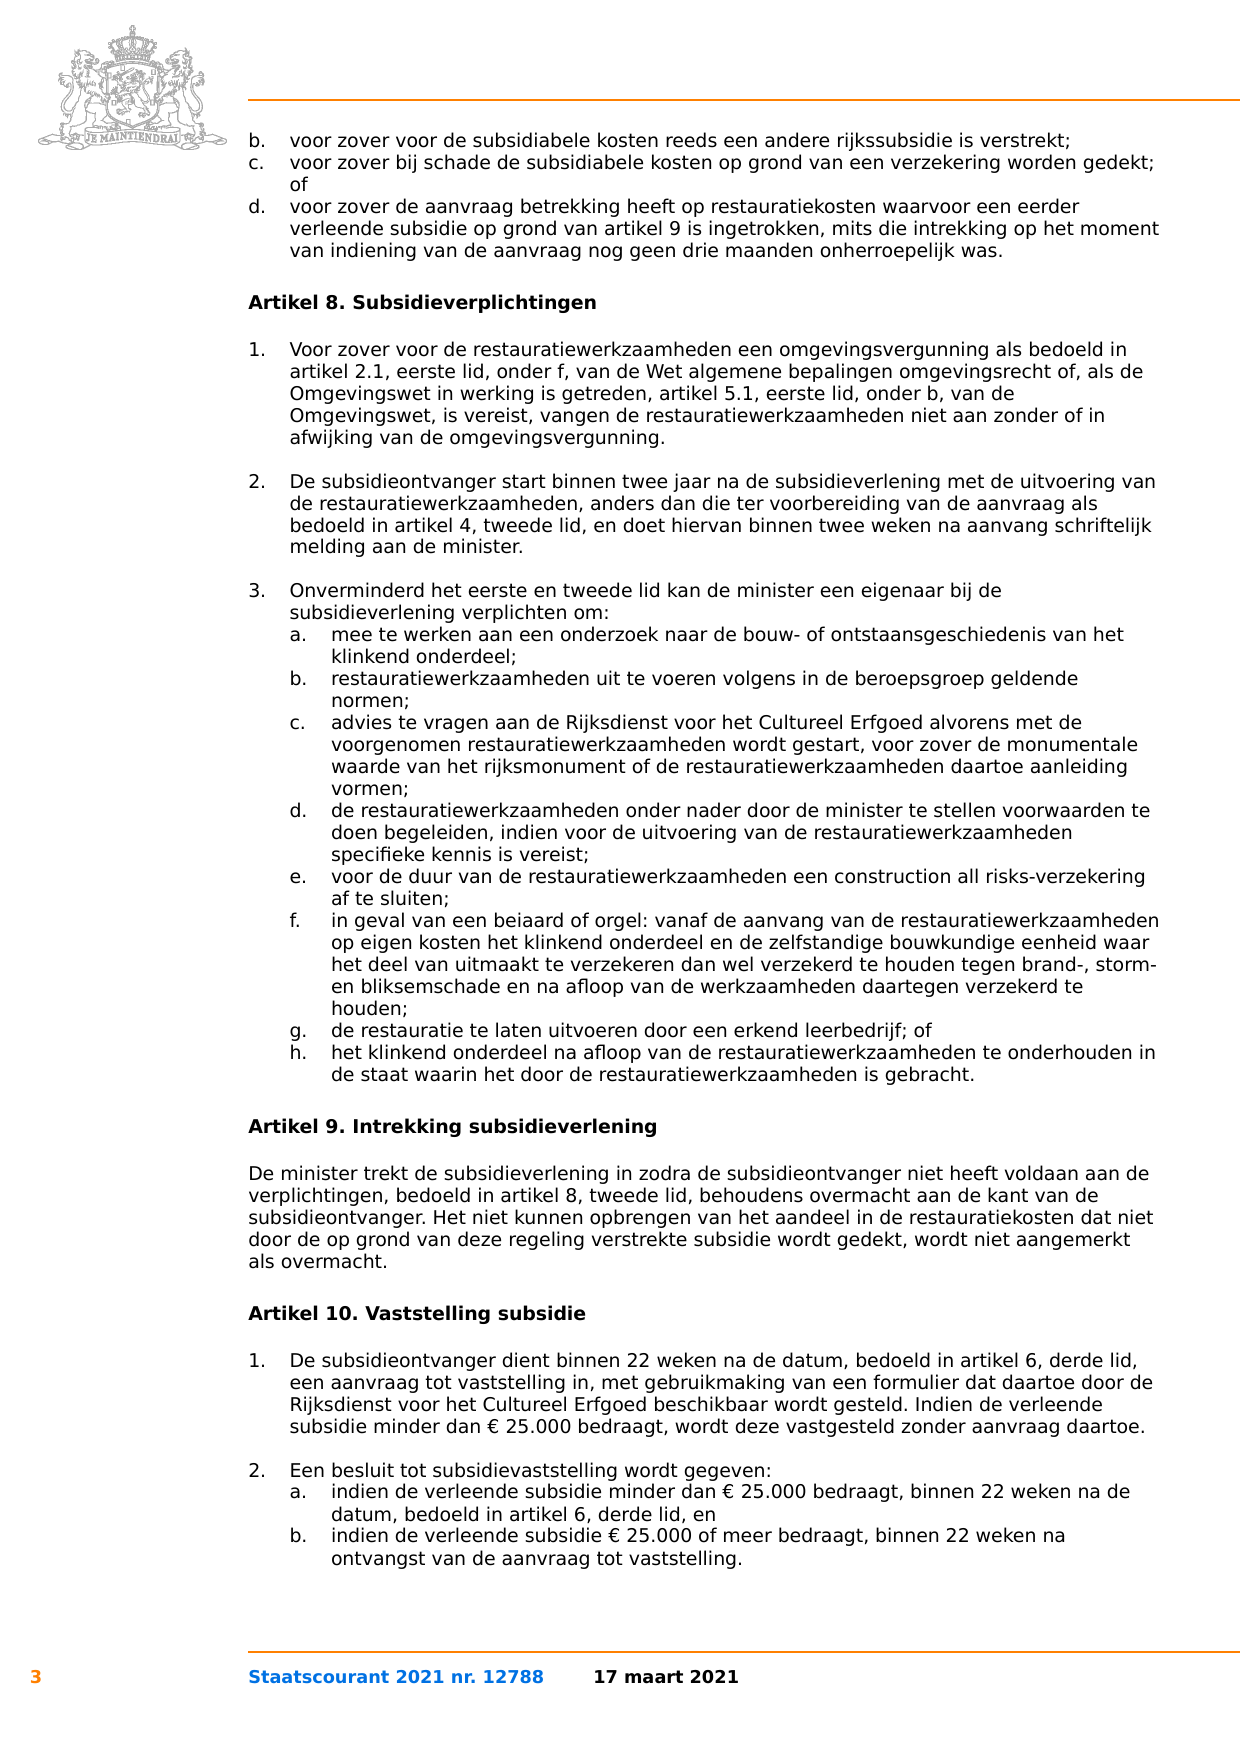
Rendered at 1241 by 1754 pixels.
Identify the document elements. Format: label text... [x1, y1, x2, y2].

text 1. Voor zover voor de restauratiewerkzaamheden een omgevingsvergunning als bedoeld in artikel 2.1, eerste lid, onder f, van de Wet algemene bepalingen omgevingsrecht of, als de Omgevingswet in werking is getreden, artikel 5.1, eerste lid, onder b, van de Omgevingswet, is vereist, vangen de restauratiewerkzaamheden niet aan zonder of in afwijking van de omgevingsvergunning. [248, 339, 1163, 449]
text 3. Onverminderd het eerste en tweede lid kan de minister een eigenaar bij de subsidieverlening verplichten om: [248, 580, 1163, 624]
text g. de restauratie te laten uitvoeren door een erkend leerbedrijf; of [289, 1020, 1163, 1042]
text 2. De subsidieontvanger start binnen twee jaar na de subsidieverlening met de uitvoering van de restauratiewerkzaamheden, anders dan die ter voorbereiding van de aanvraag als bedoeld in artikel 4, tweede lid, en doet hiervan binnen twee weken na aanvang schriftelijk melding aan de minister. [248, 471, 1163, 558]
text h. het klinkend onderdeel na afloop van de restauratiewerkzaamheden te onderhouden in de staat waarin het door de restauratiewerkzaamheden is gebracht. [289, 1042, 1163, 1086]
text De minister trekt de subsidieverlening in zodra de subsidieontvanger niet heeft voldaan aan de verplichtingen, bedoeld in artikel 8, tweede lid, behoudens overmacht aan de kant van de subsidieontvanger. Het niet kunnen opbrengen van het aandeel in de restauratiekosten dat niet door de op grond van deze regeling verstrekte subsidie wordt gedekt, wordt niet aangemerkt als overmacht. [248, 1163, 1163, 1273]
subtitle Artikel 10. Vaststelling subsidie [248, 1303, 1163, 1325]
text 1. De subsidieontvanger dient binnen 22 weken na de datum, bedoeld in artikel 6, derde lid, een aanvraag tot vaststelling in, met gebruikmaking van een formulier dat daartoe door de Rijksdienst voor het Cultureel Erfgoed beschikbaar wordt gesteld. Indien de verleende subsidie minder dan € 25.000 bedraagt, wordt deze vastgesteld zonder aanvraag daartoe. [248, 1350, 1163, 1438]
text 2. Een besluit tot subsidievaststelling wordt gegeven: [248, 1459, 1163, 1481]
text b. voor zover voor de subsidiabele kosten reeds een andere rijkssubsidie is verstrekt; [248, 130, 1163, 152]
text f. in geval van een beiaard of orgel: vanaf de aanvang van de restauratiewerkzaamheden op eigen kosten het klinkend onderdeel en de zelfstandige bouwkundige eenheid waar het deel van uitmaakt te verzekeren dan wel verzekerd te houden tegen brand-, storm- en bliksemschade en na afloop van de werkzaamheden daartegen verzekerd te houden; [289, 910, 1163, 1020]
text c. advies te vragen aan de Rijksdienst voor het Cultureel Erfgoed alvorens met de voorgenomen restauratiewerkzaamheden wordt gestart, voor zover de monumentale waarde van het rijksmonument of de restauratiewerkzaamheden daartoe aanleiding vormen; [289, 712, 1163, 800]
text b. indien de verleende subsidie € 25.000 of meer bedraagt, binnen 22 weken na ontvangst van de aanvraag tot vaststelling. [289, 1525, 1163, 1569]
text a. mee te werken aan een onderzoek naar de bouw- of ontstaansgeschiedenis van het klinkend onderdeel; [289, 624, 1163, 668]
text c. voor zover bij schade de subsidiabele kosten op grond van een verzekering worden gedekt; of [248, 152, 1163, 196]
text b. restauratiewerkzaamheden uit te voeren volgens in de beroepsgroep geldende normen; [289, 668, 1163, 712]
text d. voor zover de aanvraag betrekking heeft op restauratiekosten waarvoor een eerder verleende subsidie op grond van artikel 9 is ingetrokken, mits die intrekking op het moment van indiening van de aanvraag nog geen drie maanden onherroepelijk was. [248, 196, 1163, 262]
text d. de restauratiewerkzaamheden onder nader door de minister te stellen voorwaarden te doen begeleiden, indien voor de uitvoering van de restauratiewerkzaamheden specifieke kennis is vereist; [289, 800, 1163, 866]
subtitle Artikel 9. Intrekking subsidieverlening [248, 1116, 1163, 1138]
text a. indien de verleende subsidie minder dan € 25.000 bedraagt, binnen 22 weken na de datum, bedoeld in artikel 6, derde lid, en [289, 1481, 1163, 1525]
subtitle Artikel 8. Subsidieverplichtingen [248, 292, 1163, 314]
picture [38, 25, 227, 150]
text e. voor de duur van de restauratiewerkzaamheden een construction all risks-verzekering af te sluiten; [289, 866, 1163, 910]
